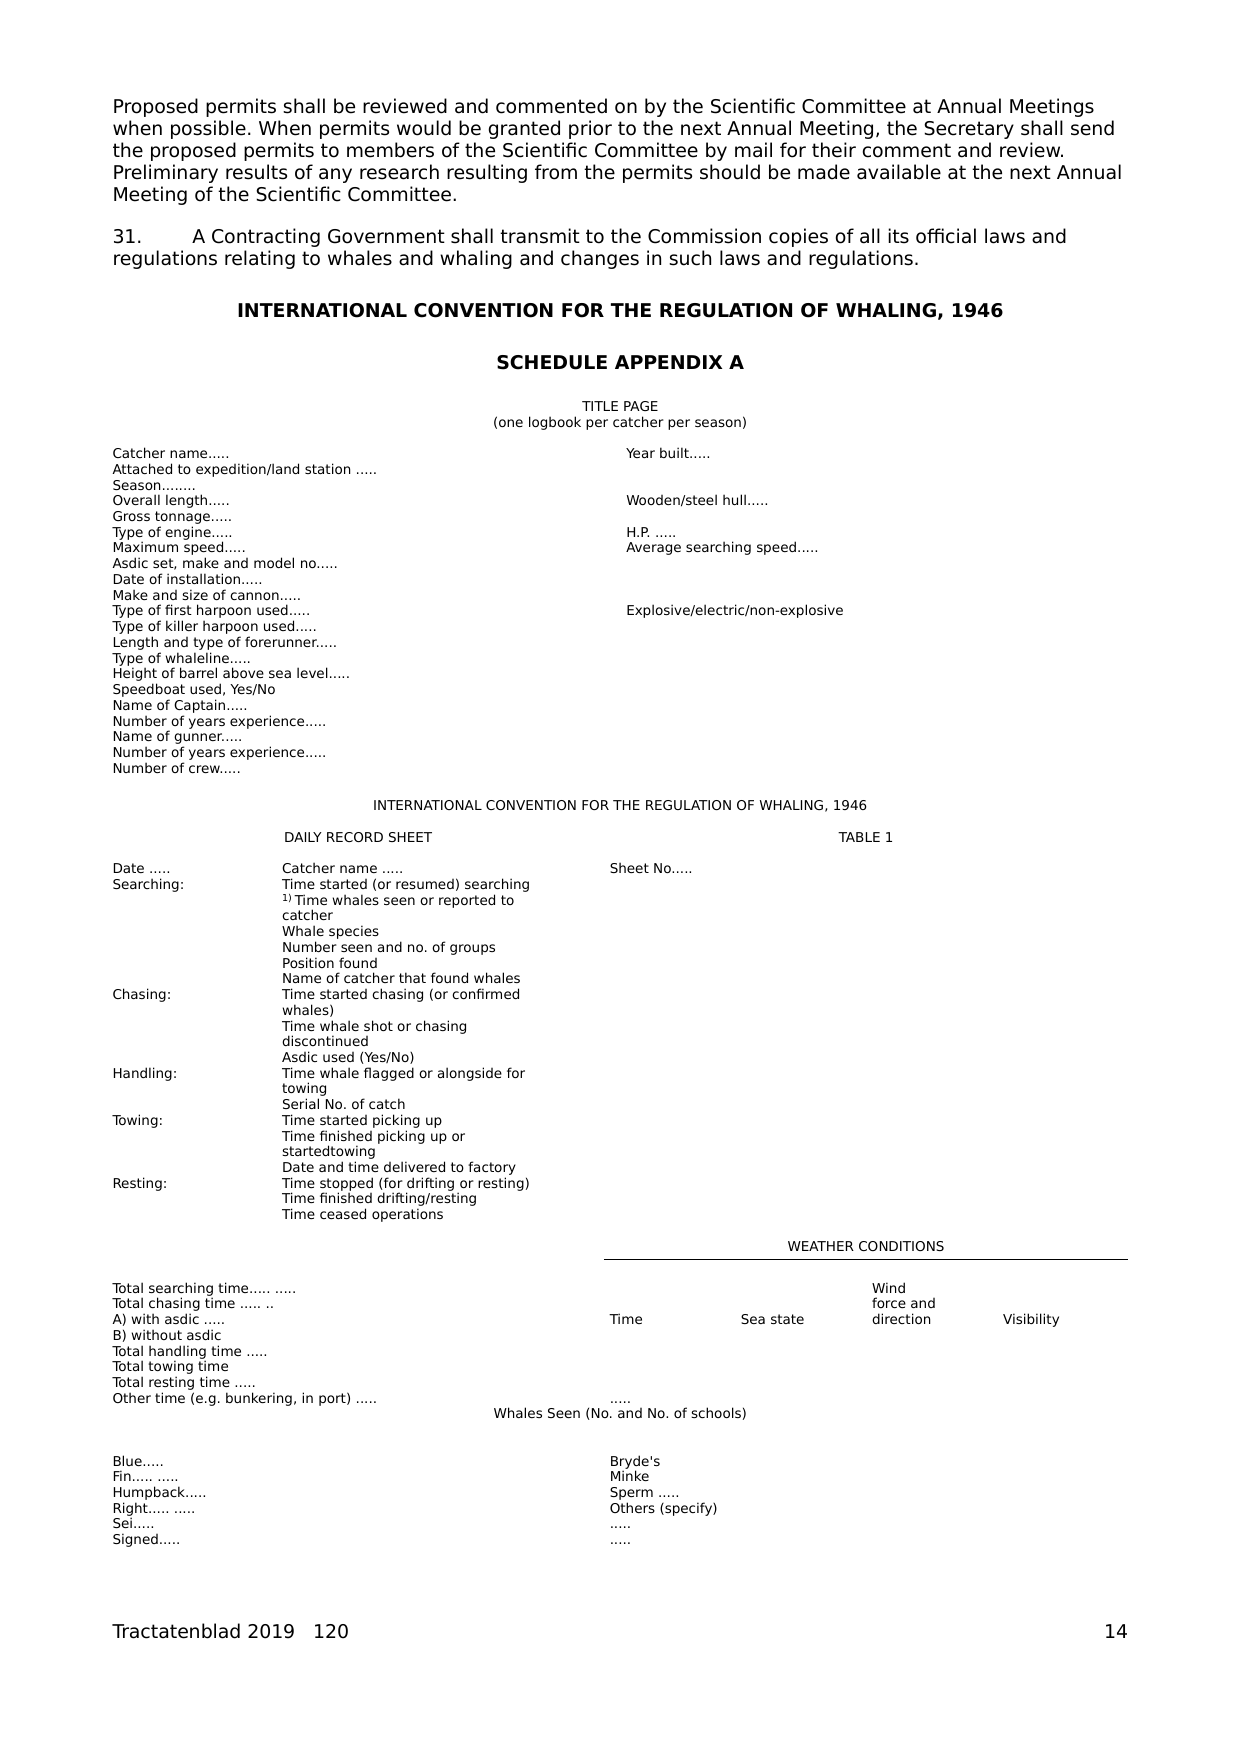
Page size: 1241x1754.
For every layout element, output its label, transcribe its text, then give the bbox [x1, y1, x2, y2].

table_cell [112, 1239, 276, 1259]
table_cell [276, 1239, 538, 1259]
table_cell [538, 1223, 604, 1238]
table_cell DAILY RECORD SHEET [112, 830, 604, 845]
table_cell [620, 745, 1128, 761]
table_cell Searching: [112, 877, 276, 892]
table_cell [538, 861, 604, 877]
table_cell [735, 1375, 866, 1391]
table_cell [276, 1454, 538, 1469]
table_cell [997, 1485, 1128, 1501]
table_cell [112, 1223, 276, 1238]
table_cell [620, 713, 1128, 729]
table_cell Chasing: [112, 987, 276, 1018]
table_cell [620, 650, 1128, 666]
table_cell [604, 924, 735, 940]
table_cell [604, 1223, 735, 1238]
table_cell [735, 1280, 866, 1296]
table_cell [997, 1018, 1128, 1050]
table_cell Catcher name ..... [276, 861, 538, 877]
subtitle INTERNATIONAL CONVENTION FOR THE REGULATION OF WHALING, 1946 [112, 300, 1128, 322]
table_cell [538, 1532, 604, 1548]
text Proposed permits shall be reviewed and commented on by the Scientific Committee at Annual Meetings when possible. When permits would be granted prior to the next Annual Meeting, the Secretary shall send the proposed permits to members of the Scientific Committee by mail for their comment and review. Preliminary results of any research resulting from the permits should be made available at the next Annual Meeting of the Scientific Committee. [112, 96, 1128, 206]
table_cell [997, 987, 1128, 1018]
table_cell [538, 1391, 604, 1406]
table_cell Visibility [997, 1312, 1128, 1328]
table_cell Sperm ..... [604, 1485, 866, 1501]
table_cell Gross tonnage..... [112, 509, 620, 524]
table_cell [997, 1050, 1128, 1066]
table_cell [538, 1501, 604, 1516]
table_cell [620, 462, 1128, 477]
table_cell Resting: [112, 1176, 276, 1191]
table_cell Time [604, 1312, 735, 1328]
table_cell A) with asdic ..... [112, 1312, 538, 1328]
table_cell Sei..... [112, 1516, 276, 1532]
table_cell [604, 971, 735, 987]
table_cell [997, 1207, 1128, 1223]
table_cell [735, 861, 866, 877]
table_cell [112, 1259, 276, 1280]
table_cell [538, 1113, 604, 1128]
table_cell [604, 1191, 735, 1207]
table_cell ..... [604, 1516, 866, 1532]
table_cell [538, 1485, 604, 1501]
table_cell [276, 1501, 538, 1516]
table_cell [866, 1066, 997, 1097]
table_cell [866, 1050, 997, 1066]
table_cell [866, 893, 997, 924]
table_cell Name of catcher that found whales [276, 971, 538, 987]
table_cell Sea state [735, 1312, 866, 1328]
table_cell [735, 1391, 866, 1406]
table_cell [866, 845, 997, 861]
table_cell [604, 940, 735, 971]
table_cell Maximum speed..... [112, 540, 620, 556]
table_cell [866, 1422, 997, 1438]
table_cell Number of years experience..... [112, 713, 620, 729]
table_cell Name of Captain..... [112, 698, 620, 713]
table_cell [112, 1129, 276, 1160]
table_cell Sheet No..... [604, 861, 735, 877]
table_header INTERNATIONAL CONVENTION FOR THE REGULATION OF WHALING, 1946 [112, 798, 1128, 814]
table_cell Date ..... [112, 861, 276, 877]
table_cell [538, 924, 604, 940]
table_cell Blue..... [112, 1454, 276, 1469]
table_cell [112, 1422, 276, 1438]
table_cell [604, 1129, 735, 1160]
table_cell [604, 845, 735, 861]
table_cell [538, 1359, 604, 1375]
table_cell Asdic used (Yes/No) [276, 1050, 538, 1066]
table_cell [604, 1328, 735, 1343]
table_cell [604, 1375, 735, 1391]
table_cell [735, 1191, 866, 1207]
table_cell [604, 1207, 735, 1223]
table_cell [112, 1018, 276, 1050]
table_cell [997, 1438, 1128, 1453]
table_cell [866, 1485, 997, 1501]
table_cell [735, 1018, 866, 1050]
table_cell [604, 893, 735, 924]
table_cell [735, 1207, 866, 1223]
table_cell [735, 940, 866, 971]
table_cell Total resting time ..... [112, 1375, 538, 1391]
table_cell [538, 1454, 604, 1469]
table_cell [735, 1050, 866, 1066]
table_cell [997, 1532, 1128, 1548]
table_cell Others (specify) [604, 1501, 866, 1516]
table_cell [620, 698, 1128, 713]
table_cell [538, 1312, 604, 1328]
table_cell [276, 1223, 538, 1238]
table_cell Total searching time..... ..... [112, 1280, 538, 1296]
table_cell Speedboat used, Yes/No [112, 682, 620, 698]
table_cell [997, 1191, 1128, 1207]
table_cell [866, 1359, 997, 1375]
table_cell [866, 1375, 997, 1391]
table_cell [538, 845, 604, 861]
table_cell [604, 1422, 735, 1438]
table_cell [538, 1191, 604, 1207]
table_cell [620, 509, 1128, 524]
table_cell ..... [604, 1391, 735, 1406]
table_cell Number of crew..... [112, 761, 620, 776]
table_cell Humpback..... [112, 1485, 276, 1501]
table_cell [735, 1097, 866, 1113]
table_cell Number of years experience..... [112, 745, 620, 761]
table_cell [866, 971, 997, 987]
subtitle SCHEDULE APPENDIX A [112, 352, 1128, 374]
table_cell Type of whaleline..... [112, 650, 620, 666]
table_cell [538, 1375, 604, 1391]
table_cell [112, 893, 276, 924]
table_cell [620, 430, 1128, 446]
table_cell [735, 971, 866, 987]
table_cell [866, 1191, 997, 1207]
table_cell [866, 1501, 997, 1516]
table_cell [997, 1066, 1128, 1097]
table_cell Asdic set, make and model no..... [112, 556, 620, 572]
table_cell [604, 1050, 735, 1066]
table_cell [620, 478, 1128, 493]
table_cell Average searching speed..... [620, 540, 1128, 556]
table_cell [997, 1223, 1128, 1238]
table_cell Attached to expedition/land station ..... [112, 462, 620, 477]
table_cell Overall length..... [112, 493, 620, 509]
table_cell [112, 1191, 276, 1207]
table_cell Time started chasing (or confirmed whales) [276, 987, 538, 1018]
table_cell [866, 877, 997, 892]
table_cell Right..... ..... [112, 1501, 276, 1516]
table_cell [604, 1097, 735, 1113]
table_cell [735, 893, 866, 924]
table_cell Name of gunner..... [112, 729, 620, 745]
table_cell [866, 1113, 997, 1128]
table_cell [620, 588, 1128, 603]
table_cell [997, 1280, 1128, 1296]
table_cell [735, 1438, 866, 1453]
table_cell [997, 1501, 1128, 1516]
table_cell [276, 1422, 538, 1438]
table_cell [866, 1532, 997, 1548]
table_cell [276, 1485, 538, 1501]
table_cell [604, 1359, 735, 1375]
table_cell [620, 635, 1128, 650]
table_cell [276, 1516, 538, 1532]
table_cell [866, 1223, 997, 1238]
table_cell [538, 987, 604, 1018]
table_cell [735, 987, 866, 1018]
table_cell [866, 987, 997, 1018]
table_cell [604, 1296, 735, 1312]
table_cell [735, 1113, 866, 1128]
table_cell [866, 1160, 997, 1176]
table_cell [112, 1207, 276, 1223]
table_cell [735, 1223, 866, 1238]
table_cell [538, 940, 604, 971]
table_cell [735, 1160, 866, 1176]
table_cell [112, 1438, 276, 1453]
table_cell WEATHER CONDITIONS [604, 1239, 1128, 1259]
table_cell [538, 1239, 604, 1259]
table_cell [735, 1422, 866, 1438]
table_cell ..... [604, 1532, 866, 1548]
table_cell [866, 1438, 997, 1453]
table_cell [538, 1018, 604, 1050]
table_cell [866, 1207, 997, 1223]
table_cell [735, 1260, 866, 1280]
table_cell [997, 1260, 1128, 1280]
table_cell [538, 1438, 604, 1453]
table_cell [538, 1259, 604, 1280]
table_cell Total chasing time ..... .. [112, 1296, 538, 1312]
table_cell [604, 1066, 735, 1097]
table_cell [997, 940, 1128, 971]
table_cell [112, 1160, 276, 1176]
table_cell [735, 1129, 866, 1160]
table_cell [866, 1260, 997, 1280]
table_cell Total handling time ..... [112, 1343, 538, 1359]
table_cell Wooden/steel hull..... [620, 493, 1128, 509]
table_cell B) without asdic [112, 1328, 538, 1343]
table_cell [997, 1097, 1128, 1113]
table_cell [997, 1343, 1128, 1359]
table_cell Time whale flagged or alongside for towing [276, 1066, 538, 1097]
table_cell Serial No. of catch [276, 1097, 538, 1113]
table_cell [112, 814, 1128, 829]
table_cell [997, 1516, 1128, 1532]
table_cell [997, 1129, 1128, 1160]
table_cell [604, 1018, 735, 1050]
table_cell [866, 1176, 997, 1191]
table_cell [620, 761, 1128, 776]
table_cell [112, 1097, 276, 1113]
table_cell [997, 1391, 1128, 1406]
table_cell [735, 1176, 866, 1191]
table_cell [538, 1160, 604, 1176]
table_cell [997, 1375, 1128, 1391]
table_cell Time whale shot or chasing discontinued [276, 1018, 538, 1050]
table_cell [538, 1097, 604, 1113]
table_cell [112, 845, 276, 861]
table_cell [112, 430, 620, 446]
table_cell [735, 1066, 866, 1097]
table_cell [538, 971, 604, 987]
table_cell [538, 893, 604, 924]
table_cell [538, 1328, 604, 1343]
table_cell Make and size of cannon..... [112, 588, 620, 603]
table_cell [538, 1176, 604, 1191]
table_cell Whale species [276, 924, 538, 940]
table_cell TABLE 1 [604, 830, 1128, 845]
table_cell Towing: [112, 1113, 276, 1128]
table_cell Time finished picking up or startedtowing [276, 1129, 538, 1160]
table_cell [735, 1343, 866, 1359]
table_cell [604, 1343, 735, 1359]
table_cell [538, 1422, 604, 1438]
table_cell [620, 556, 1128, 572]
table_cell [604, 877, 735, 892]
table_cell 1)Time whales seen or reported to catcher [276, 893, 538, 924]
table_cell [620, 729, 1128, 745]
table_cell H.P. ..... [620, 525, 1128, 540]
table_cell [604, 1160, 735, 1176]
table_cell Fin..... ..... [112, 1469, 276, 1485]
table_cell [112, 940, 276, 971]
table_cell [276, 1469, 538, 1485]
table_cell Minke [604, 1469, 866, 1485]
table_cell Type of first harpoon used..... [112, 603, 620, 619]
table_cell [866, 861, 997, 877]
table_cell [866, 1343, 997, 1359]
table_cell [604, 1280, 735, 1296]
table_cell [997, 1469, 1128, 1485]
table_cell Time finished drifting/resting [276, 1191, 538, 1207]
table_cell [866, 1516, 997, 1532]
table_cell [735, 1328, 866, 1343]
table_cell Number seen and no. of groups Position found [276, 940, 538, 971]
table_cell [538, 1066, 604, 1097]
table_cell Season........ [112, 478, 620, 493]
table_cell Catcher name..... [112, 446, 620, 462]
table_header TITLE PAGE [112, 399, 1128, 414]
table_cell [735, 877, 866, 892]
table_cell [997, 971, 1128, 987]
table_cell [112, 971, 276, 987]
table_cell [866, 1469, 997, 1485]
table_cell Time stopped (for drifting or resting) [276, 1176, 538, 1191]
table_cell Time ceased operations [276, 1207, 538, 1223]
table_cell [997, 1454, 1128, 1469]
table_cell [997, 877, 1128, 892]
table_cell [866, 1391, 997, 1406]
table_cell [866, 924, 997, 940]
table_cell [866, 1328, 997, 1343]
table_cell Type of engine..... [112, 525, 620, 540]
table_cell [604, 1260, 735, 1280]
table_cell [112, 1050, 276, 1066]
table_cell [538, 1207, 604, 1223]
table_cell [604, 1438, 735, 1453]
table_cell [538, 1296, 604, 1312]
table_cell [997, 924, 1128, 940]
table_cell [620, 666, 1128, 682]
table_cell [997, 893, 1128, 924]
table_cell Explosive/electric/non-explosive [620, 603, 1128, 619]
table_cell [538, 1343, 604, 1359]
table_cell Date of installation..... [112, 572, 620, 587]
table_cell [276, 1438, 538, 1453]
table_cell Time started picking up [276, 1113, 538, 1128]
table_cell [735, 1359, 866, 1375]
table_cell [276, 1259, 538, 1280]
table_cell [620, 682, 1128, 698]
table_cell [735, 924, 866, 940]
table_cell Other time (e.g. bunkering, in port) ..... [112, 1391, 538, 1406]
table_cell [866, 1129, 997, 1160]
table_cell Wind force and direction [866, 1280, 997, 1328]
table_cell [866, 1097, 997, 1113]
table_cell [997, 1328, 1128, 1343]
table_cell [276, 845, 538, 861]
table_cell Signed..... [112, 1532, 276, 1548]
table_cell [997, 1359, 1128, 1375]
table_cell [620, 619, 1128, 635]
table_cell [604, 987, 735, 1018]
table_cell [538, 1280, 604, 1296]
table_cell [604, 1176, 735, 1191]
table_cell [112, 924, 276, 940]
table_cell Date and time delivered to factory [276, 1160, 538, 1176]
text 31. A Contracting Government shall transmit to the Commission copies of all its official laws and regulations relating to whales and whaling and changes in such laws and regulations. [112, 226, 1128, 270]
table_cell [620, 572, 1128, 587]
table_cell [866, 940, 997, 971]
table_cell Total towing time [112, 1359, 538, 1375]
table_cell [735, 845, 866, 861]
table_cell [604, 1113, 735, 1128]
table_cell Handling: [112, 1066, 276, 1097]
table_cell [866, 1018, 997, 1050]
table_cell [997, 845, 1128, 861]
table_cell Type of killer harpoon used..... [112, 619, 620, 635]
table_cell [997, 1422, 1128, 1438]
table_cell [538, 877, 604, 892]
table_cell [997, 1176, 1128, 1191]
table_cell Length and type of forerunner..... [112, 635, 620, 650]
table_cell [276, 1532, 538, 1548]
table_cell [538, 1129, 604, 1160]
table_cell [735, 1296, 866, 1312]
table_cell [538, 1050, 604, 1066]
table_cell (one logbook per catcher per season) [112, 415, 1128, 430]
table_cell Time started (or resumed) searching [276, 877, 538, 892]
table_cell Whales Seen (No. and No. of schools) [112, 1406, 1128, 1422]
table_cell [866, 1454, 997, 1469]
table_cell Bryde's [604, 1454, 866, 1469]
table_cell [997, 1296, 1128, 1312]
table_cell [538, 1516, 604, 1532]
table_cell [538, 1469, 604, 1485]
table_cell Year built..... [620, 446, 1128, 462]
table_cell [997, 1160, 1128, 1176]
table_cell [997, 861, 1128, 877]
table_cell [997, 1113, 1128, 1128]
table_cell Height of barrel above sea level..... [112, 666, 620, 682]
